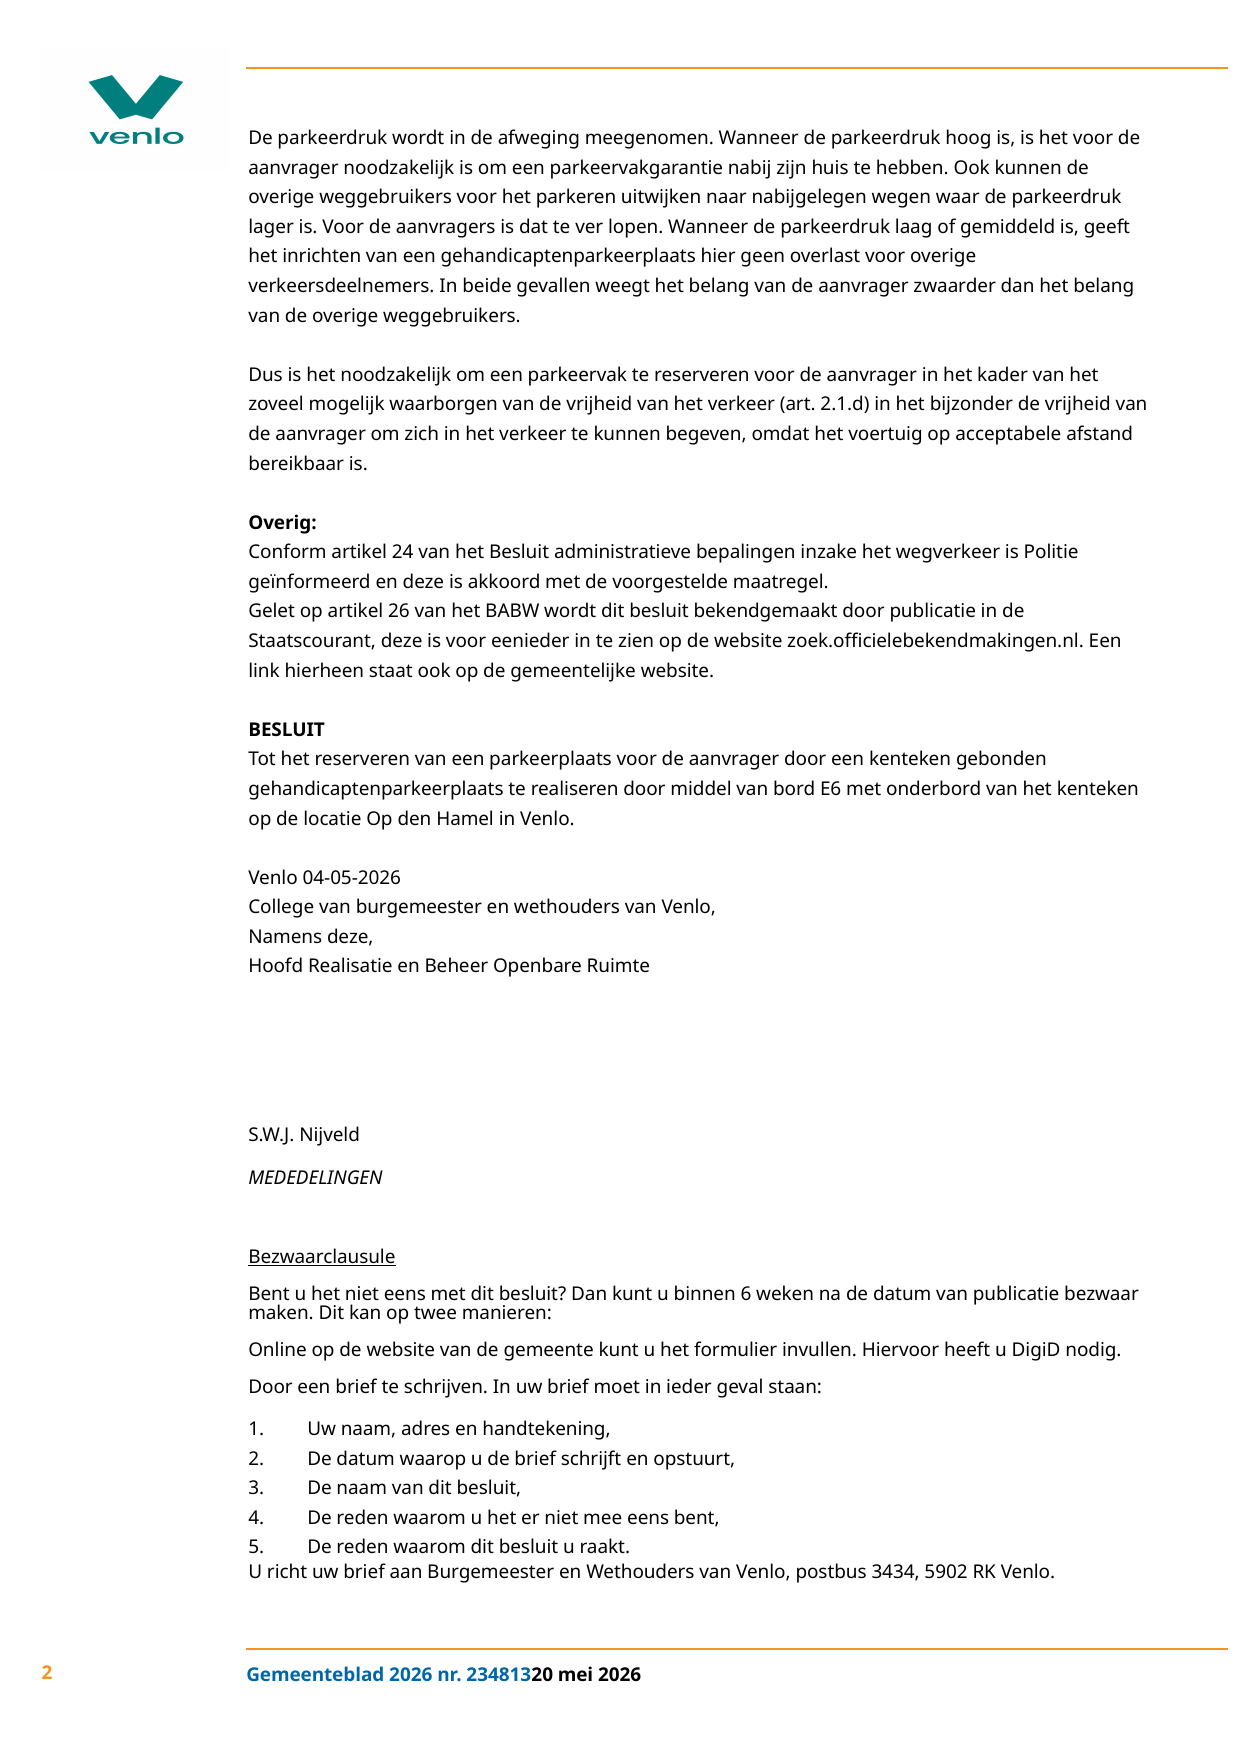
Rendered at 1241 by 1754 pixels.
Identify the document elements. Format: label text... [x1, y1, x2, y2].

text U richt uw brief aan Burgemeester en Wethouders van Venlo, postbus 3434, 5902 RK Venlo. [248, 1563, 1152, 1582]
text College van burgemeester en wethouders van Venlo, [248, 893, 1152, 919]
text Venlo 04-05-2026 [248, 864, 1152, 890]
text Bezwaarclausule [248, 1248, 1152, 1267]
text Hoofd Realisatie en Beheer Openbare Ruimte [248, 953, 1152, 978]
text Overig: [248, 509, 1152, 535]
text S.W.J. Nijveld [248, 1121, 1152, 1147]
text Dus is het noodzakelijk om een parkeervak te reserveren voor de aanvrager in het kader van het zoveel mogelijk waarborgen van de vrijheid van het verkeer (art. 2.1.d) in het bijzonder de vrijheid van de aanvrager om zich in het verkeer te kunnen begeven, omdat het voertuig op acceptabele afstand bereikbaar is. [248, 361, 1152, 476]
list De naam van dit besluit, [248, 1474, 1152, 1500]
text Online op de website van de gemeente kunt u het formulier invullen. Hiervoor heeft u DigiD nodig. [248, 1341, 1152, 1360]
text Bent u het niet eens met dit besluit? Dan kunt u binnen 6 weken na de datum van publicatie bezwaar maken. Dit kan op twee manieren: [248, 1285, 1152, 1323]
list Uw naam, adres en handtekening, [248, 1415, 1152, 1441]
list De reden waarom dit besluit u raakt. [248, 1533, 1152, 1559]
text Gelet op artikel 26 van het BABW wordt dit besluit bekendgemaakt door publicatie in de Staatscourant, deze is voor eenieder in te zien op de website zoek.officielebekendmakingen.nl. Een link hierheen staat ook op de gemeentelijke website. [248, 598, 1152, 683]
text MEDEDELINGEN [248, 1164, 1152, 1190]
text Tot het reserveren van een parkeerplaats voor de aanvrager door een kenteken gebonden gehandicaptenparkeerplaats te realiseren door middel van bord E6 met onderbord van het kenteken op de locatie Op den Hamel in Venlo. [248, 746, 1152, 831]
text De parkeerdruk wordt in de afweging meegenomen. Wanneer de parkeerdruk hoog is, is het voor de aanvrager noodzakelijk is om een parkeervakgarantie nabij zijn huis te hebben. Ook kunnen de overige weggebruikers voor het parkeren uitwijken naar nabijgelegen wegen waar de parkeerdruk lager is. Voor de aanvragers is dat te ver lopen. Wanneer de parkeerdruk laag of gemiddeld is, geeft het inrichten van een gehandicaptenparkeerplaats hier geen overlast voor overige verkeersdeelnemers. In beide gevallen weegt het belang van de aanvrager zwaarder dan het belang van de overige weggebruikers. [248, 124, 1152, 328]
text Door een brief te schrijven. In uw brief moet in ieder geval staan: [248, 1378, 1152, 1397]
list De datum waarop u de brief schrijft en opstuurt, [248, 1445, 1152, 1470]
text Namens deze, [248, 923, 1152, 949]
picture [41, 47, 231, 172]
text Conform artikel 24 van het Besluit administratieve bepalingen inzake het wegverkeer is Politie geïnformeerd en deze is akkoord met de voorgestelde maatregel. [248, 538, 1152, 594]
text BESLUIT [248, 716, 1152, 742]
list De reden waarom u het er niet mee eens bent, [248, 1504, 1152, 1529]
